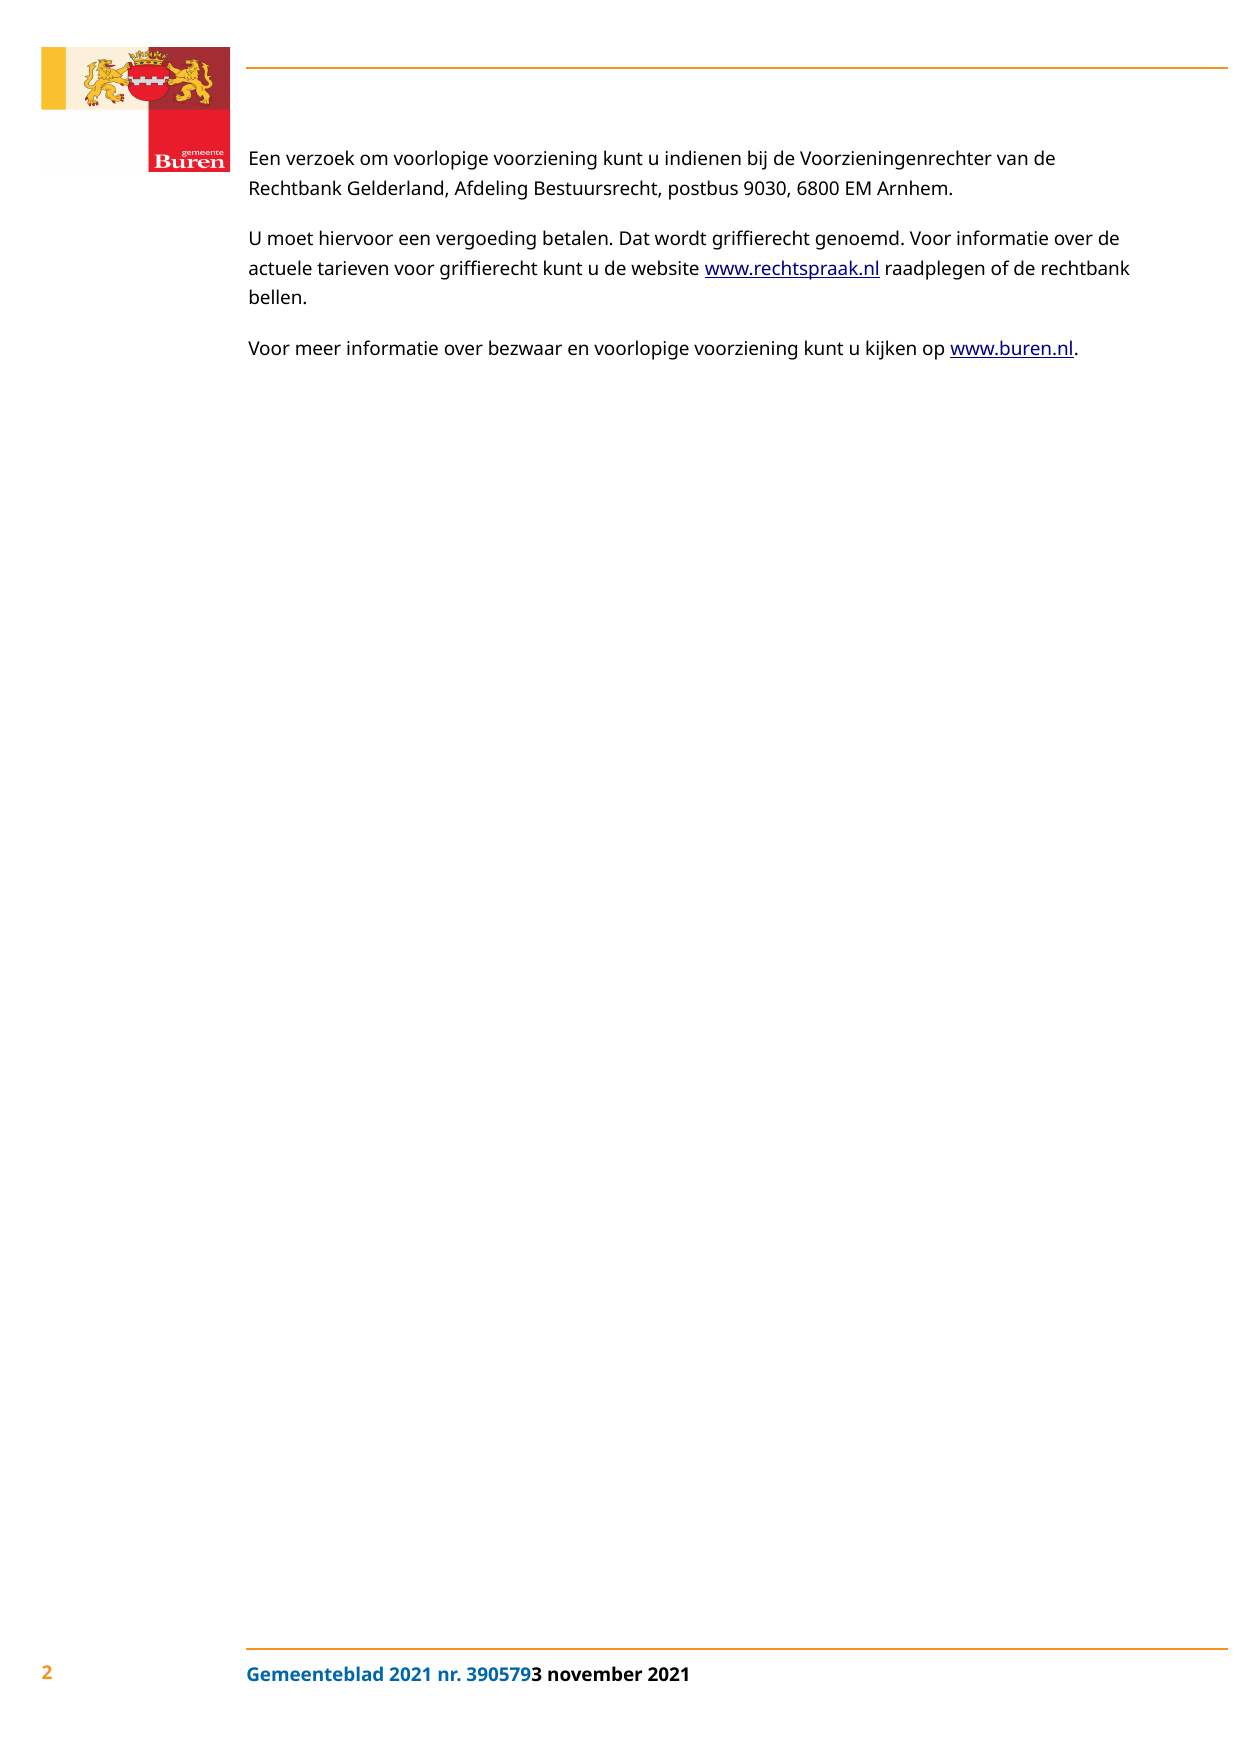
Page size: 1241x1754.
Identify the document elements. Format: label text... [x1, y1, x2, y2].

text U moet hiervoor een vergoeding betalen. Dat wordt griffierecht genoemd. Voor informatie over de actuele tarieven voor griffierecht kunt u de website www.rechtspraak.nl raadplegen of de rechtbank bellen. [248, 225, 1152, 310]
text Voor meer informatie over bezwaar en voorlopige voorziening kunt u kijken op www.buren.nl. [248, 335, 1152, 361]
picture [41, 47, 231, 172]
text Een verzoek om voorlopige voorziening kunt u indienen bij de Voorzieningenrechter van de Rechtbank Gelderland, Afdeling Bestuursrecht, postbus 9030, 6800 EM Arnhem. [248, 145, 1152, 201]
